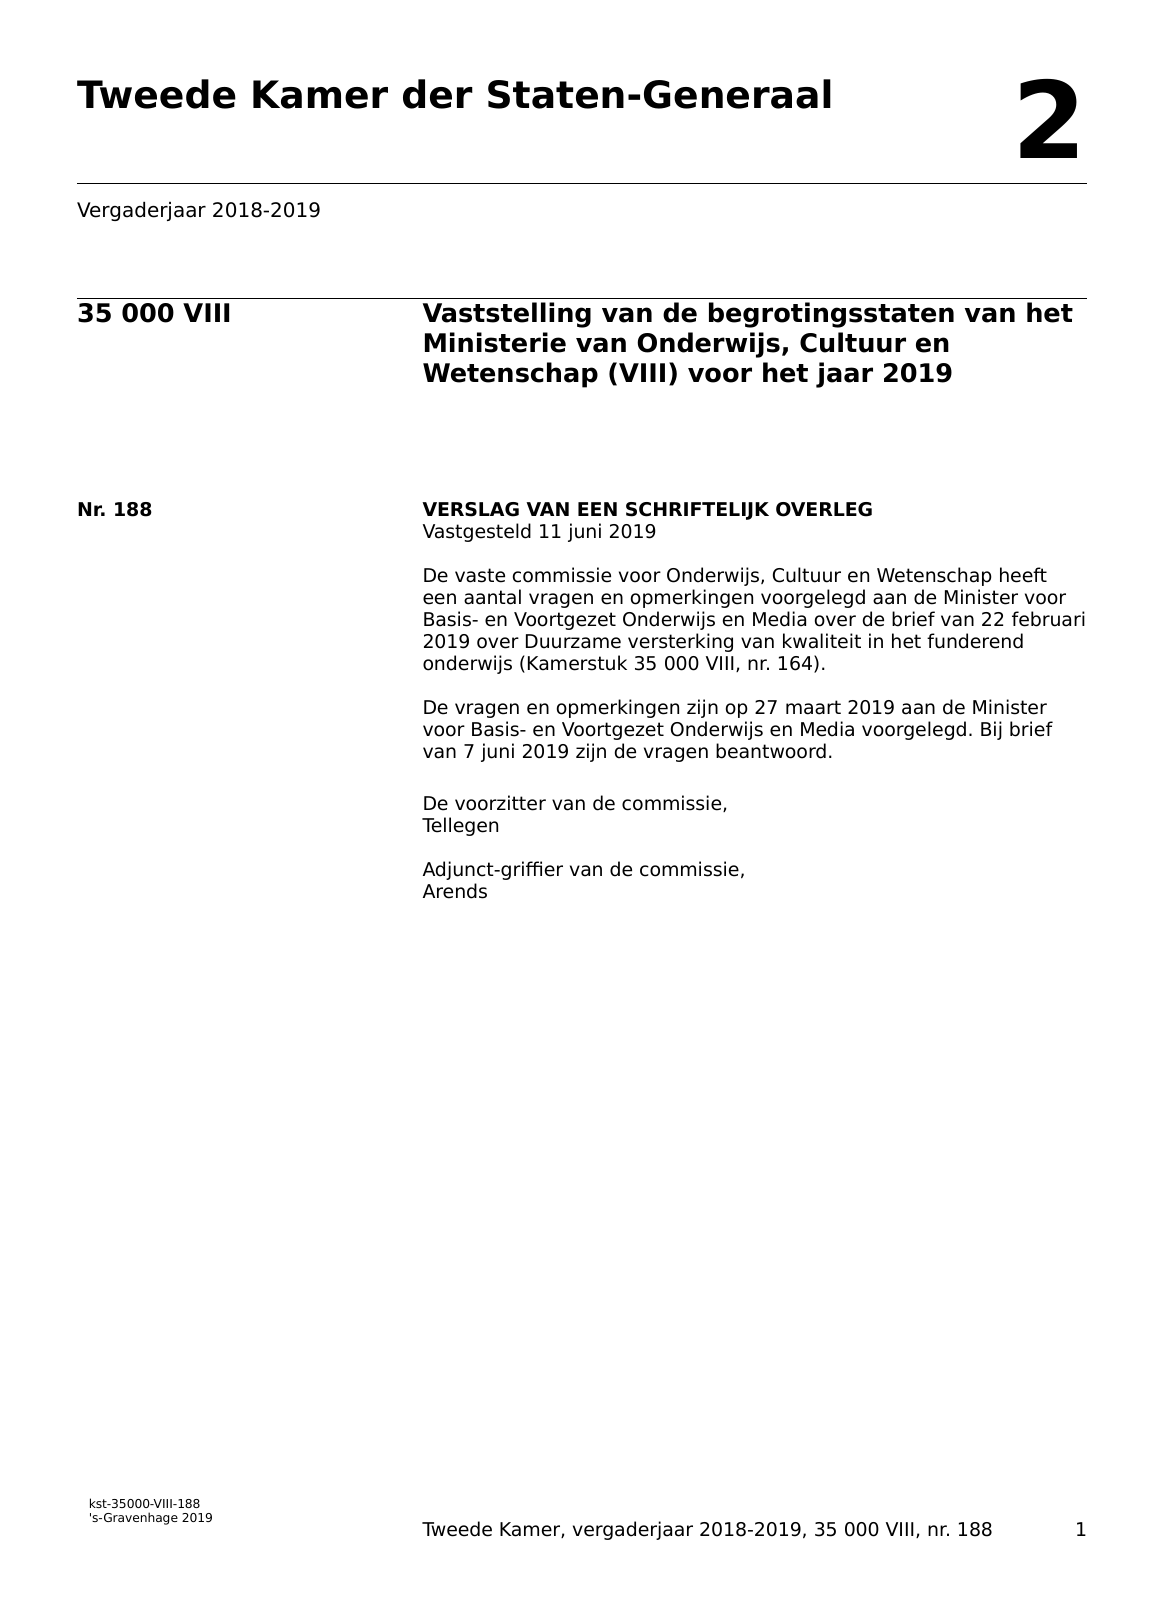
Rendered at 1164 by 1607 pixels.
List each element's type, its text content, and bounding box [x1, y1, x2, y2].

text Adjunct-griffier van de commissie, Arends [422, 859, 1087, 903]
subtitle 35 000 VIII Vaststelling van de begrotingsstaten van het Ministerie van Onderwijs, Cultuur en Wetenschap (VIII) voor het jaar 2019 [77, 299, 1087, 388]
text 's-Gravenhage 2019 [88, 1511, 323, 1525]
table_header 2 [886, 59, 1087, 183]
table_header Tweede Kamer der Staten-Generaal [77, 59, 886, 183]
table_cell Vergaderjaar 2018-2019 [77, 184, 1087, 298]
text De voorzitter van de commissie, Tellegen [422, 793, 1087, 837]
text Vastgesteld 11 juni 2019 [422, 521, 1087, 543]
text De vaste commissie voor Onderwijs, Cultuur en Wetenschap heeft een aantal vragen en opmerkingen voorgelegd aan de Minister voor Basis- en Voortgezet Onderwijs en Media over de brief van 22 februari 2019 over Duurzame versterking van kwaliteit in het funderend onderwijs (Kamerstuk 35 000 VIII, nr. 164). [422, 565, 1087, 675]
subtitle Nr. 188 VERSLAG VAN EEN SCHRIFTELIJK OVERLEG [77, 499, 1087, 521]
text kst-35000-VIII-188 [88, 1497, 323, 1511]
text De vragen en opmerkingen zijn op 27 maart 2019 aan de Minister voor Basis- en Voortgezet Onderwijs en Media voorgelegd. Bij brief van 7 juni 2019 zijn de vragen beantwoord. [422, 697, 1087, 763]
